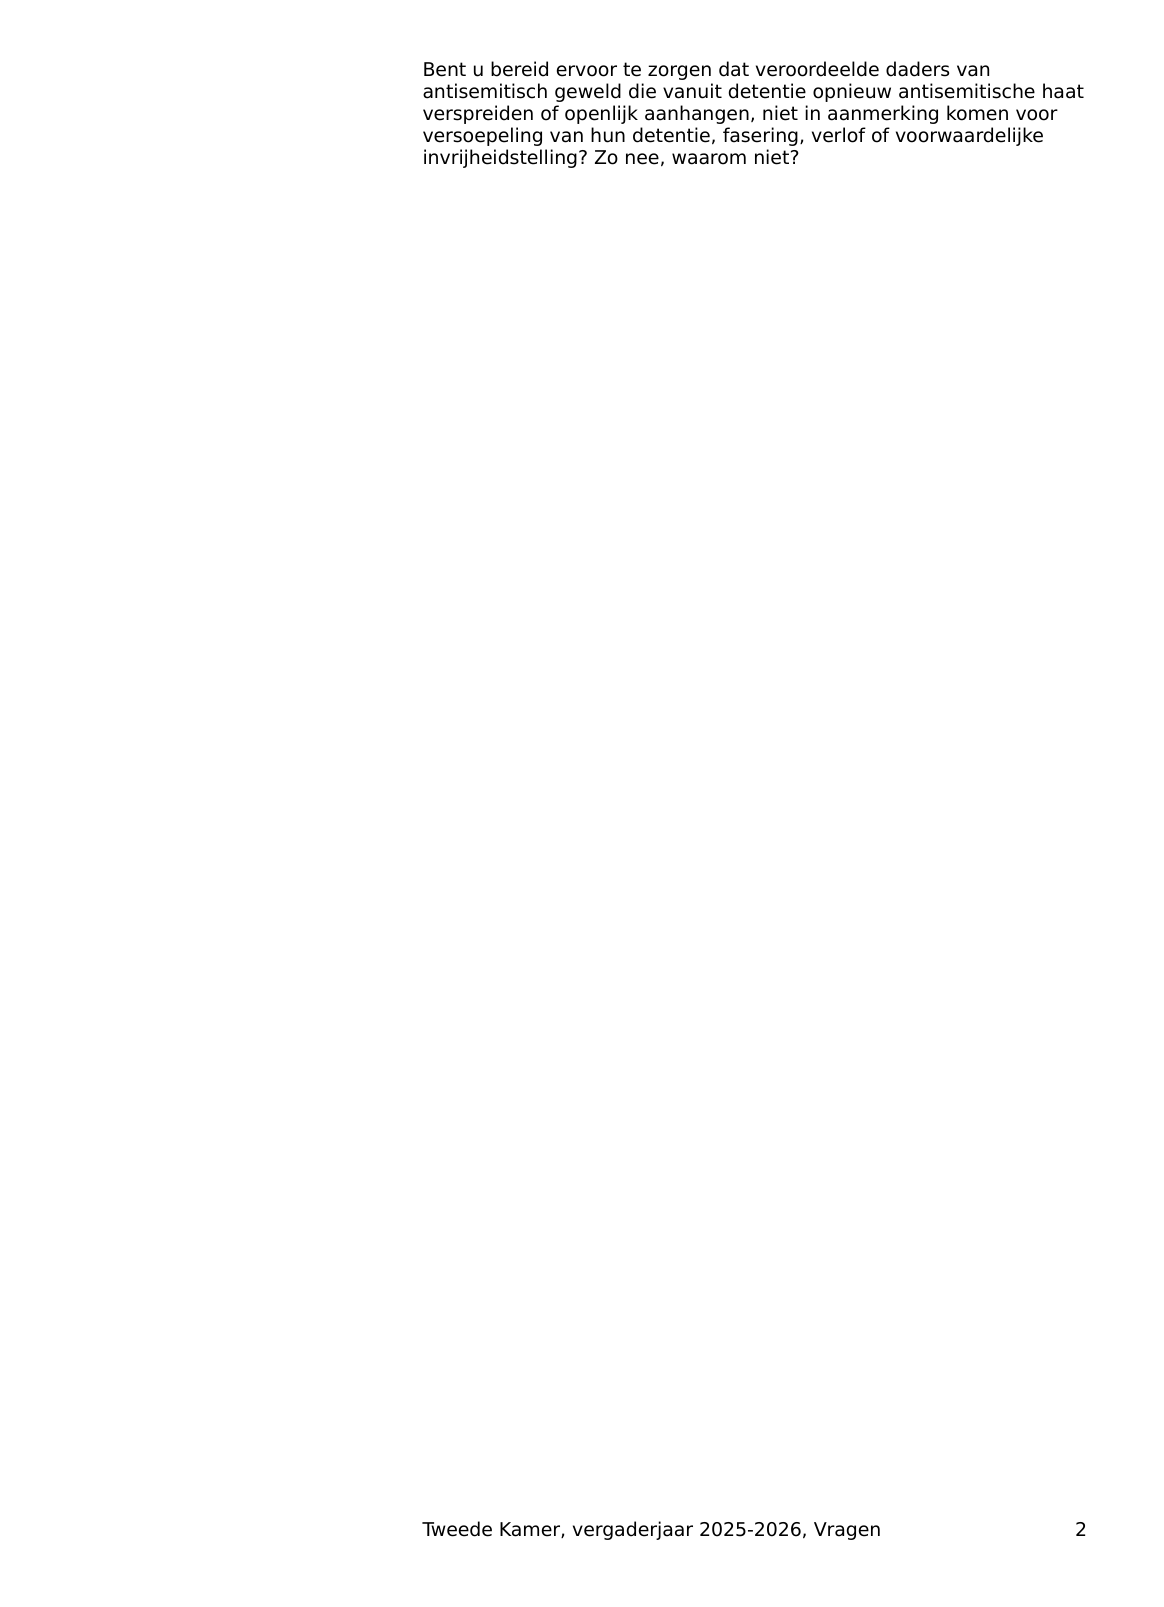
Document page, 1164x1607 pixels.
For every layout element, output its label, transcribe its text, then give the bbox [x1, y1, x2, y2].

text Bent u bereid ervoor te zorgen dat veroordeelde daders van antisemitisch geweld die vanuit detentie opnieuw antisemitische haat verspreiden of openlijk aanhangen, niet in aanmerking komen voor versoepeling van hun detentie, fasering, verlof of voorwaardelijke invrijheidstelling? Zo nee, waarom niet? [422, 59, 1087, 169]
